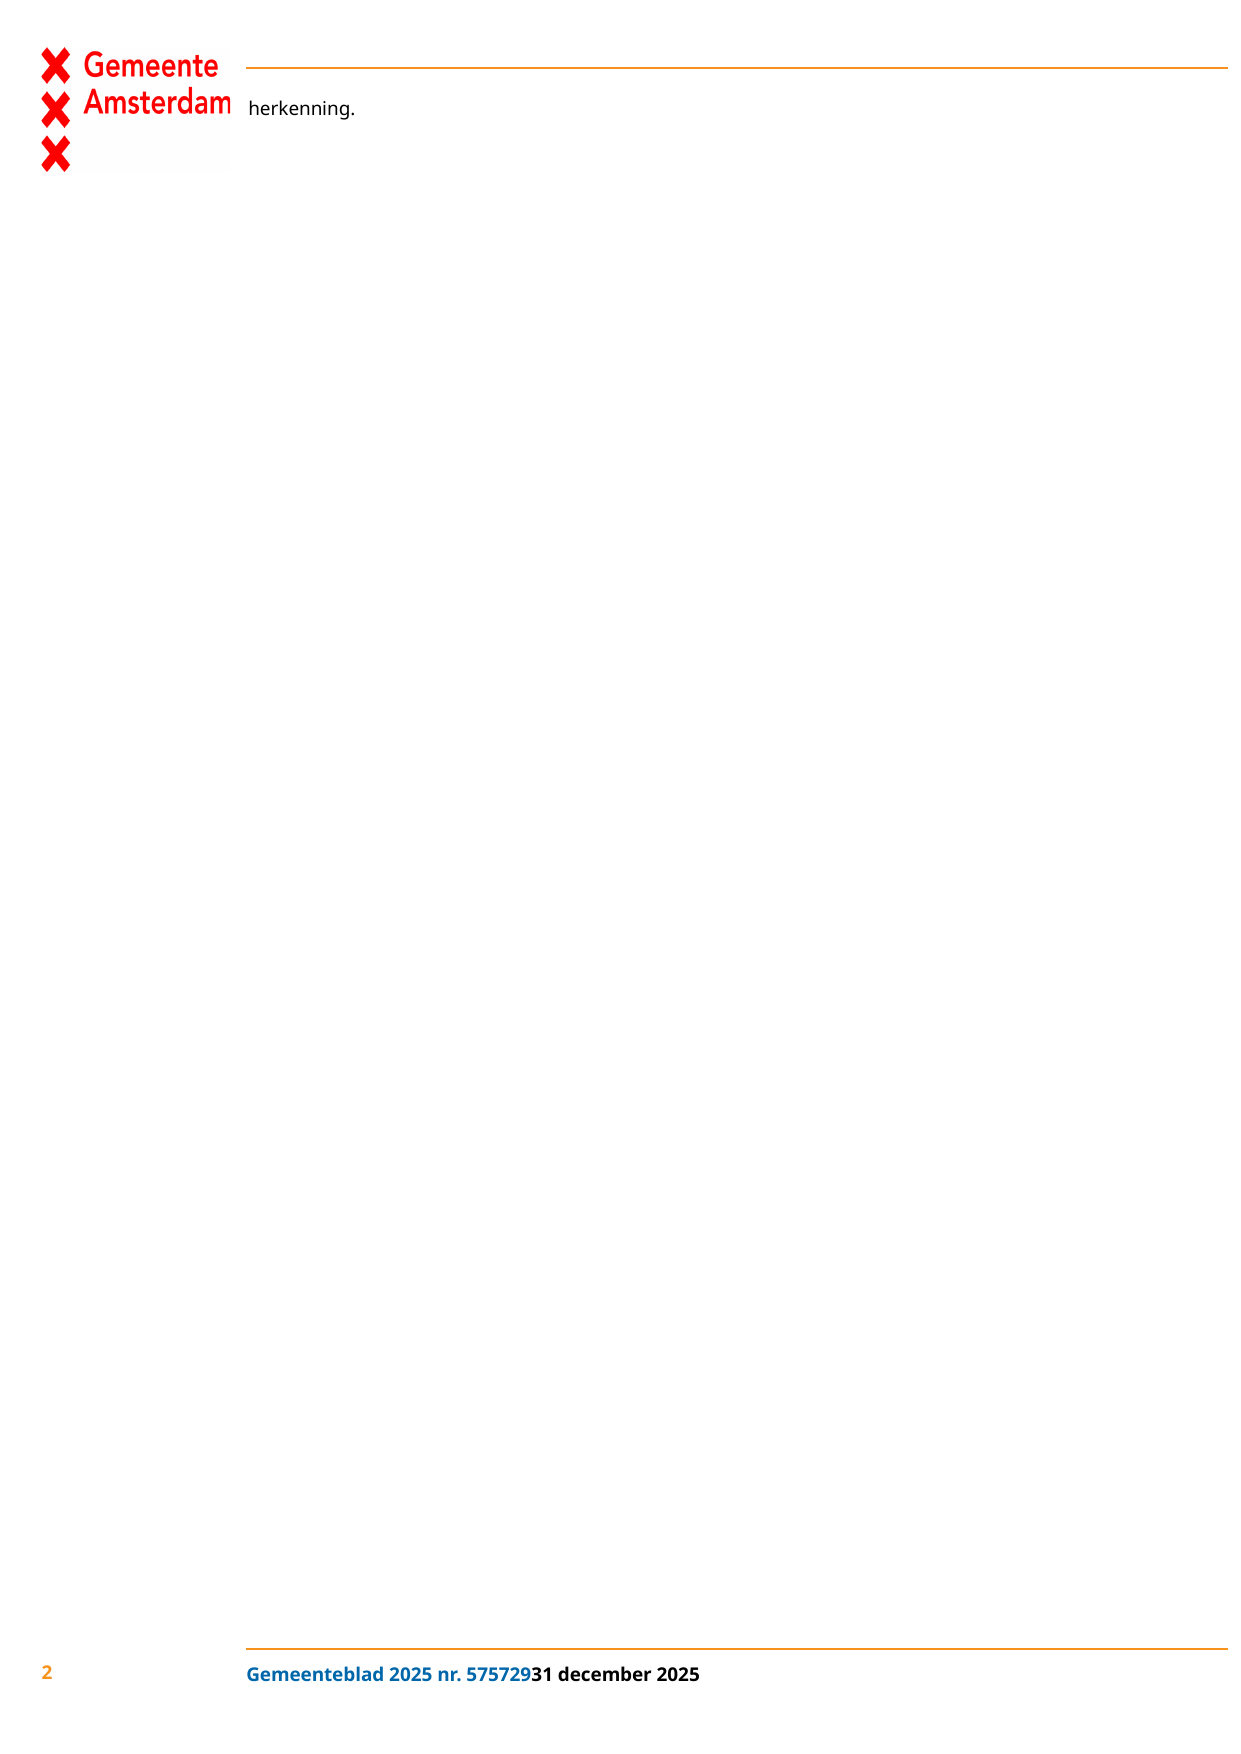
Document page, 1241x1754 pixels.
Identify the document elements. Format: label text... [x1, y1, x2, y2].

picture [41, 47, 231, 172]
text herkenning. [248, 95, 1152, 121]
